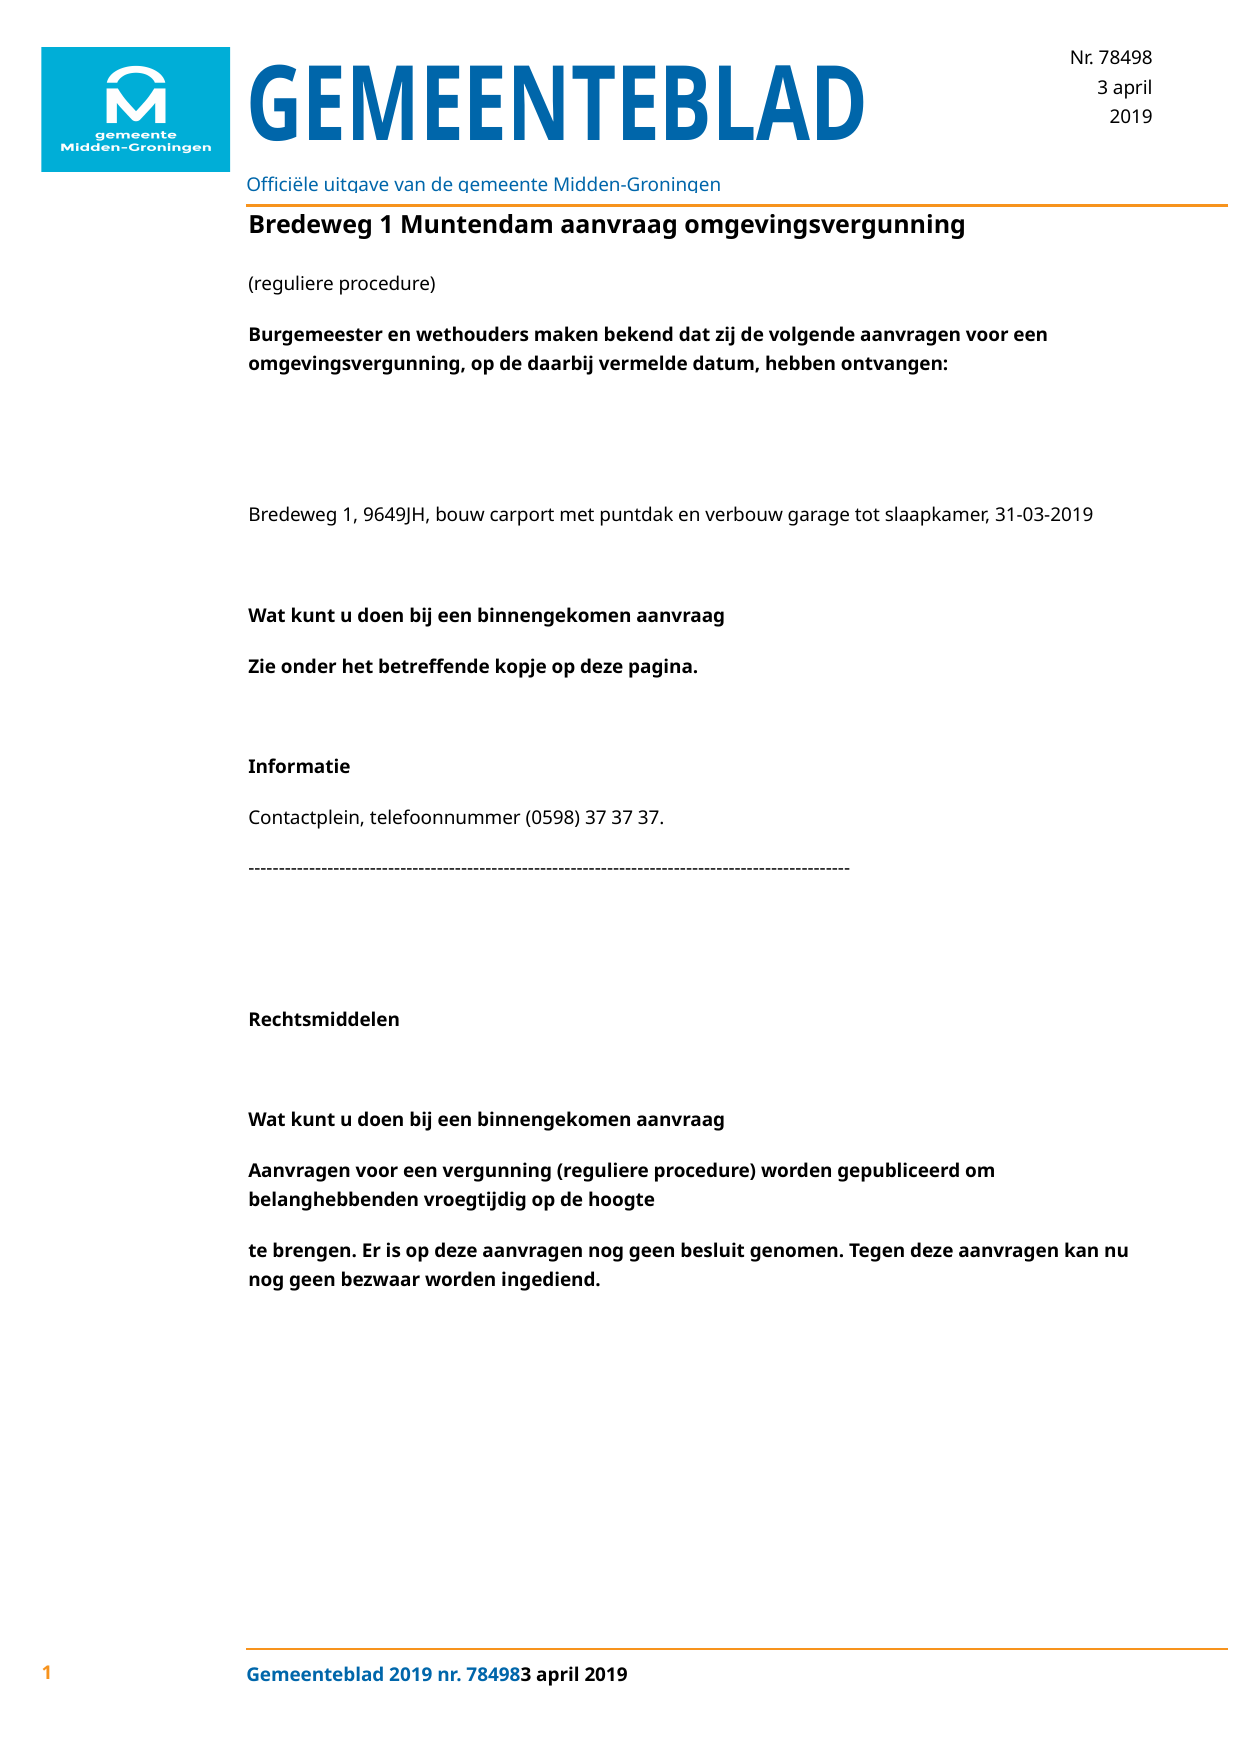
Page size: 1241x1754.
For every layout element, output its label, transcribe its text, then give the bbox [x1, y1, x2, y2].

text Wat kunt u doen bij een binnengekomen aanvraag [248, 1107, 1152, 1132]
text Wat kunt u doen bij een binnengekomen aanvraag [248, 602, 1152, 628]
text Bredeweg 1 Muntendam aanvraag omgevingsvergunning [248, 207, 1152, 241]
text Burgemeester en wethouders maken bekend dat zij de volgende aanvragen voor een omgevingsvergunning, op de daarbij vermelde datum, hebben ontvangen: [248, 321, 1152, 376]
text (reguliere procedure) [248, 270, 1152, 296]
text Contactplein, telefoonnummer (0598) 37 37 37. [248, 804, 1152, 830]
text Rechtsmiddelen [248, 1006, 1152, 1031]
text Zie onder het betreffende kopje op deze pagina. [248, 653, 1152, 678]
text Aanvragen voor een vergunning (reguliere procedure) worden gepubliceerd om belanghebbenden vroegtijdig op de hoogte [248, 1157, 1152, 1212]
text Informatie [248, 754, 1152, 779]
text te brengen. Er is op deze aanvragen nog geen besluit genomen. Tegen deze aanvragen kan nu nog geen bezwaar worden ingediend. [248, 1237, 1152, 1292]
picture [108, 66, 164, 82]
picture [107, 89, 165, 122]
text --------------------------------------------------------------------------------------------------- [248, 854, 1152, 880]
picture [184, 146, 190, 153]
text Bredeweg 1, 9649JH, bouw carport met puntdak en verbouw garage tot slaapkamer, 31-03-2019 [248, 502, 1152, 527]
